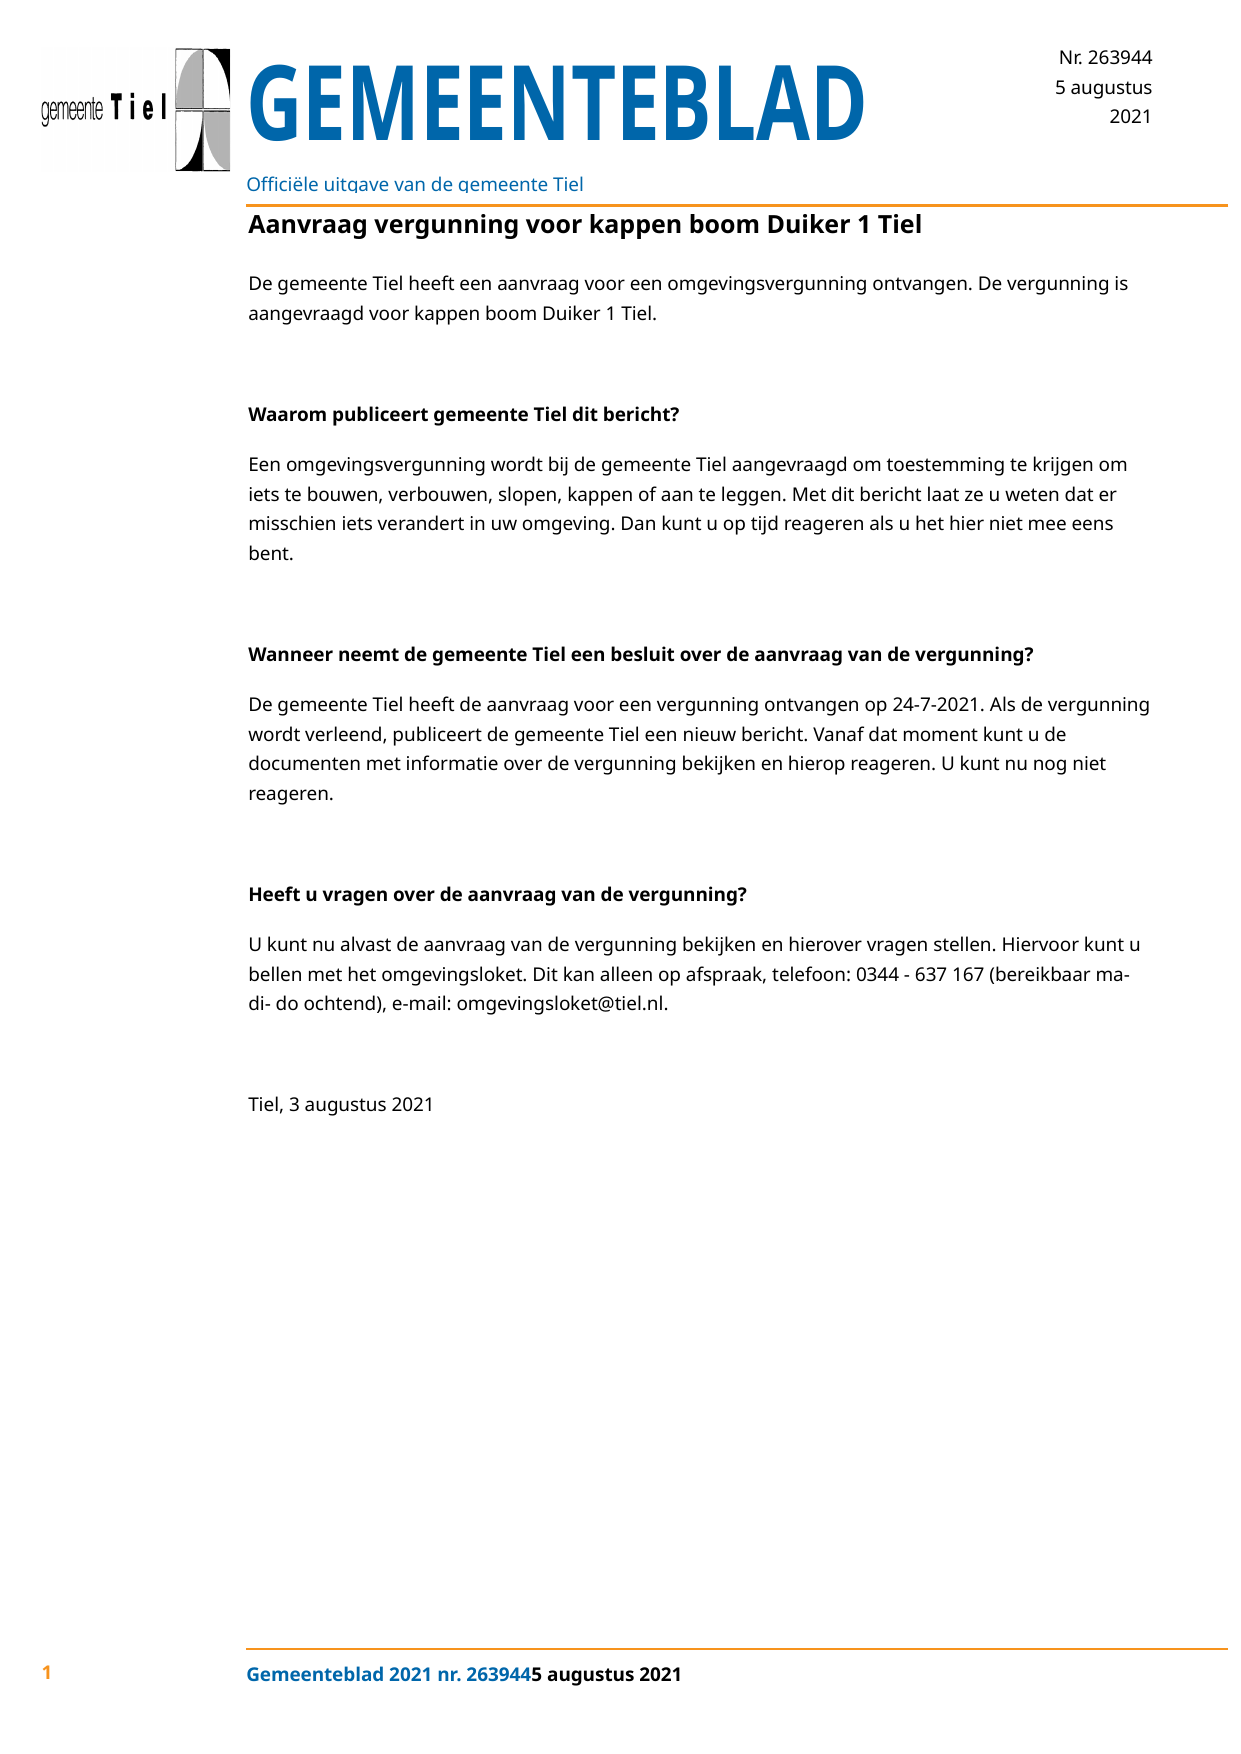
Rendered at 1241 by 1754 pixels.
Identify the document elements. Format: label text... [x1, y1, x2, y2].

text Wanneer neemt de gemeente Tiel een besluit over de aanvraag van de vergunning? [248, 641, 1152, 666]
text U kunt nu alvast de aanvraag van de vergunning bekijken en hierover vragen stellen. Hiervoor kunt u bellen met het omgevingsloket. Dit kan alleen op afspraak, telefoon: 0344 - 637 167 (bereikbaar ma-di- do ochtend), e-mail: omgevingsloket@tiel.nl. [248, 931, 1152, 1016]
text Een omgevingsvergunning wordt bij de gemeente Tiel aangevraagd om toestemming te krijgen om iets te bouwen, verbouwen, slopen, kappen of aan te leggen. Met dit bericht laat ze u weten dat er misschien iets verandert in uw omgeving. Dan kunt u op tijd reageren als u het hier niet mee eens bent. [248, 451, 1152, 566]
text Tiel, 3 augustus 2021 [248, 1091, 1152, 1117]
text Heeft u vragen over de aanvraag van de vergunning? [248, 881, 1152, 906]
text Waarom publiceert gemeente Tiel dit bericht? [248, 401, 1152, 426]
text De gemeente Tiel heeft een aanvraag voor een omgevingsvergunning ontvangen. De vergunning is aangevraagd voor kappen boom Duiker 1 Tiel. [248, 270, 1152, 326]
picture [41, 47, 231, 172]
text Aanvraag vergunning voor kappen boom Duiker 1 Tiel [248, 207, 1152, 241]
text De gemeente Tiel heeft de aanvraag voor een vergunning ontvangen op 24-7-2021. Als de vergunning wordt verleend, publiceert de gemeente Tiel een nieuw bericht. Vanaf dat moment kunt u de documenten met informatie over de vergunning bekijken en hierop reageren. U kunt nu nog niet reageren. [248, 691, 1152, 806]
